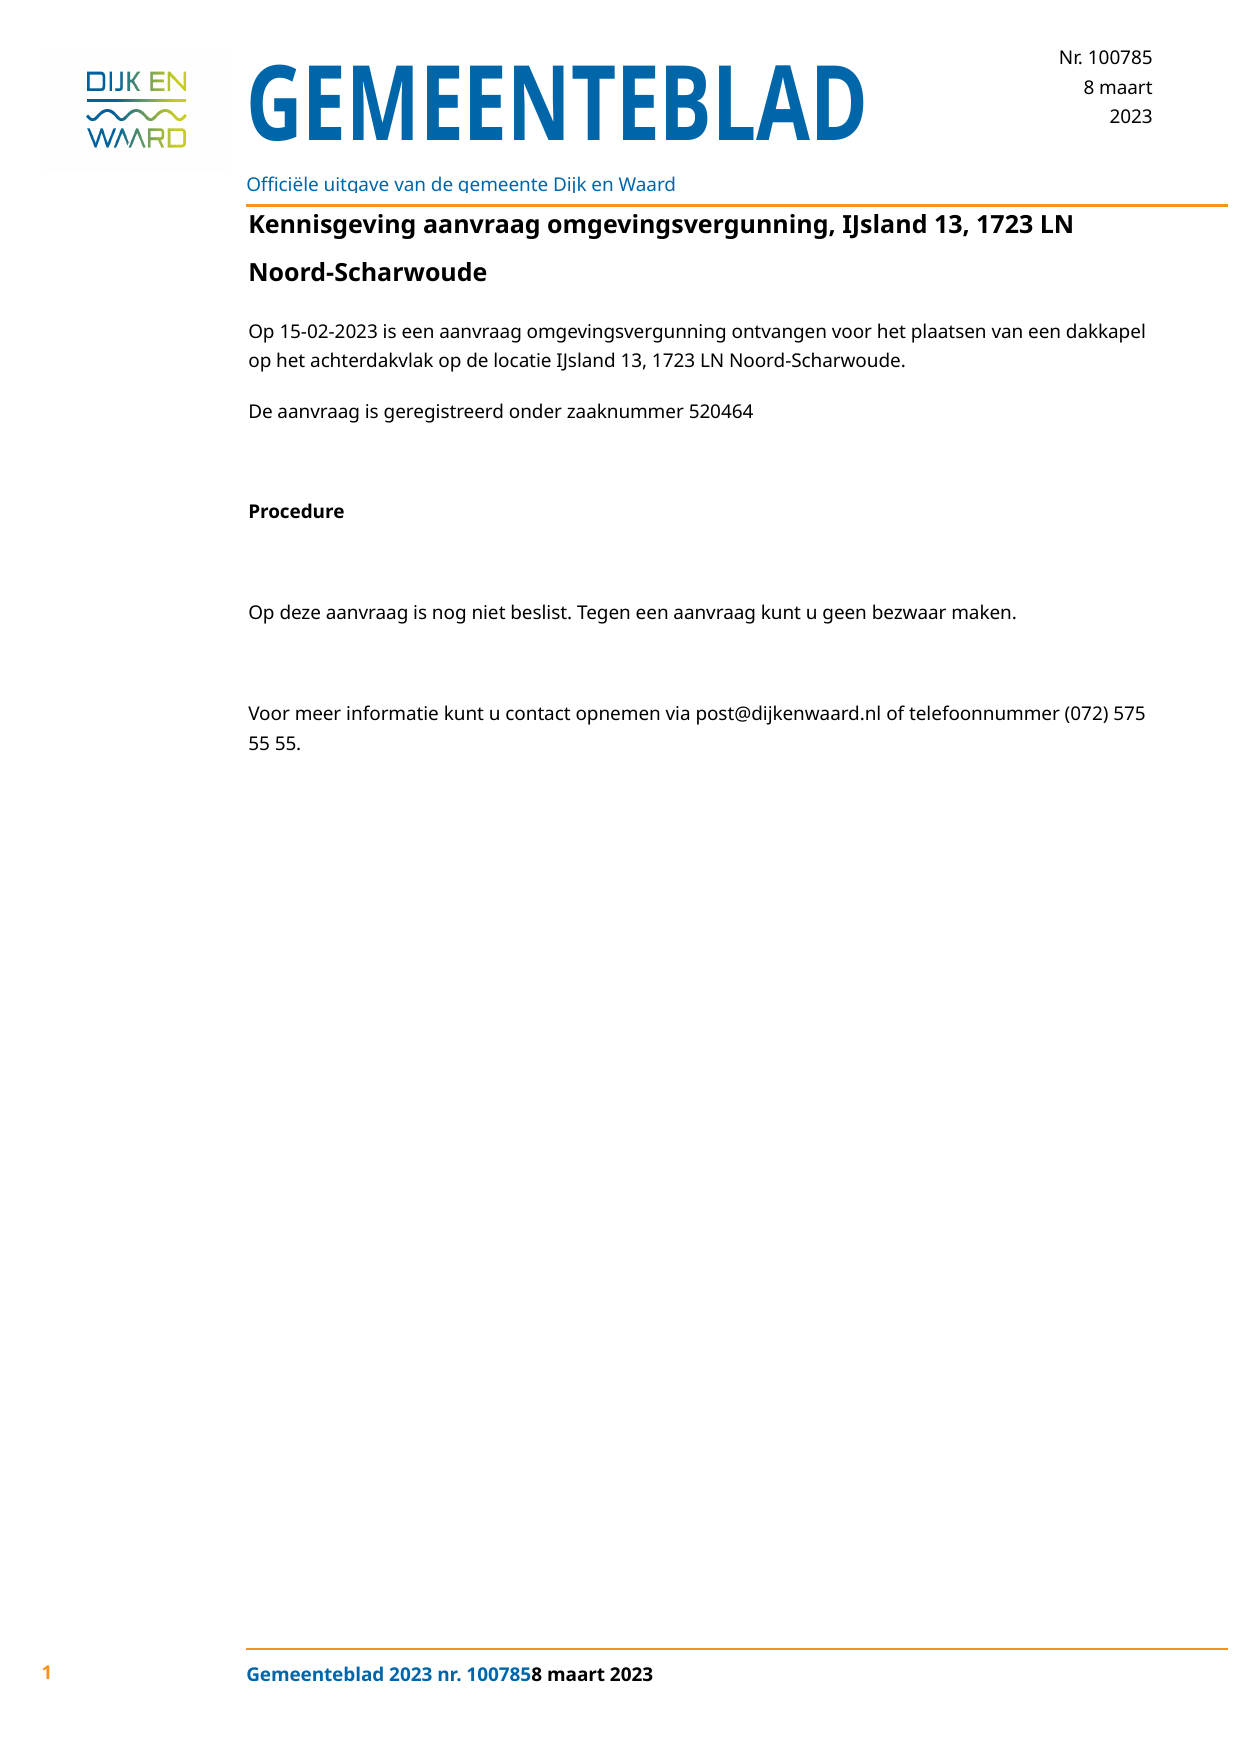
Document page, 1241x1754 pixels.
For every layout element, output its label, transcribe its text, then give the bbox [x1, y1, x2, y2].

picture [41, 47, 231, 172]
text Op deze aanvraag is nog niet beslist. Tegen een aanvraag kunt u geen bezwaar maken. [248, 599, 1152, 625]
text De aanvraag is geregistreerd onder zaaknummer 520464 [248, 398, 1152, 424]
text Procedure [248, 499, 1152, 524]
text Op 15-02-2023 is een aanvraag omgevingsvergunning ontvangen voor het plaatsen van een dakkapel op het achterdakvlak op de locatie IJsland 13, 1723 LN Noord-Scharwoude. [248, 318, 1152, 373]
text Kennisgeving aanvraag omgevingsvergunning, IJsland 13, 1723 LN Noord-Scharwoude [248, 207, 1152, 288]
text Voor meer informatie kunt u contact opnemen via post@dijkenwaard.nl of telefoonnummer (072) 575 55 55. [248, 700, 1152, 756]
